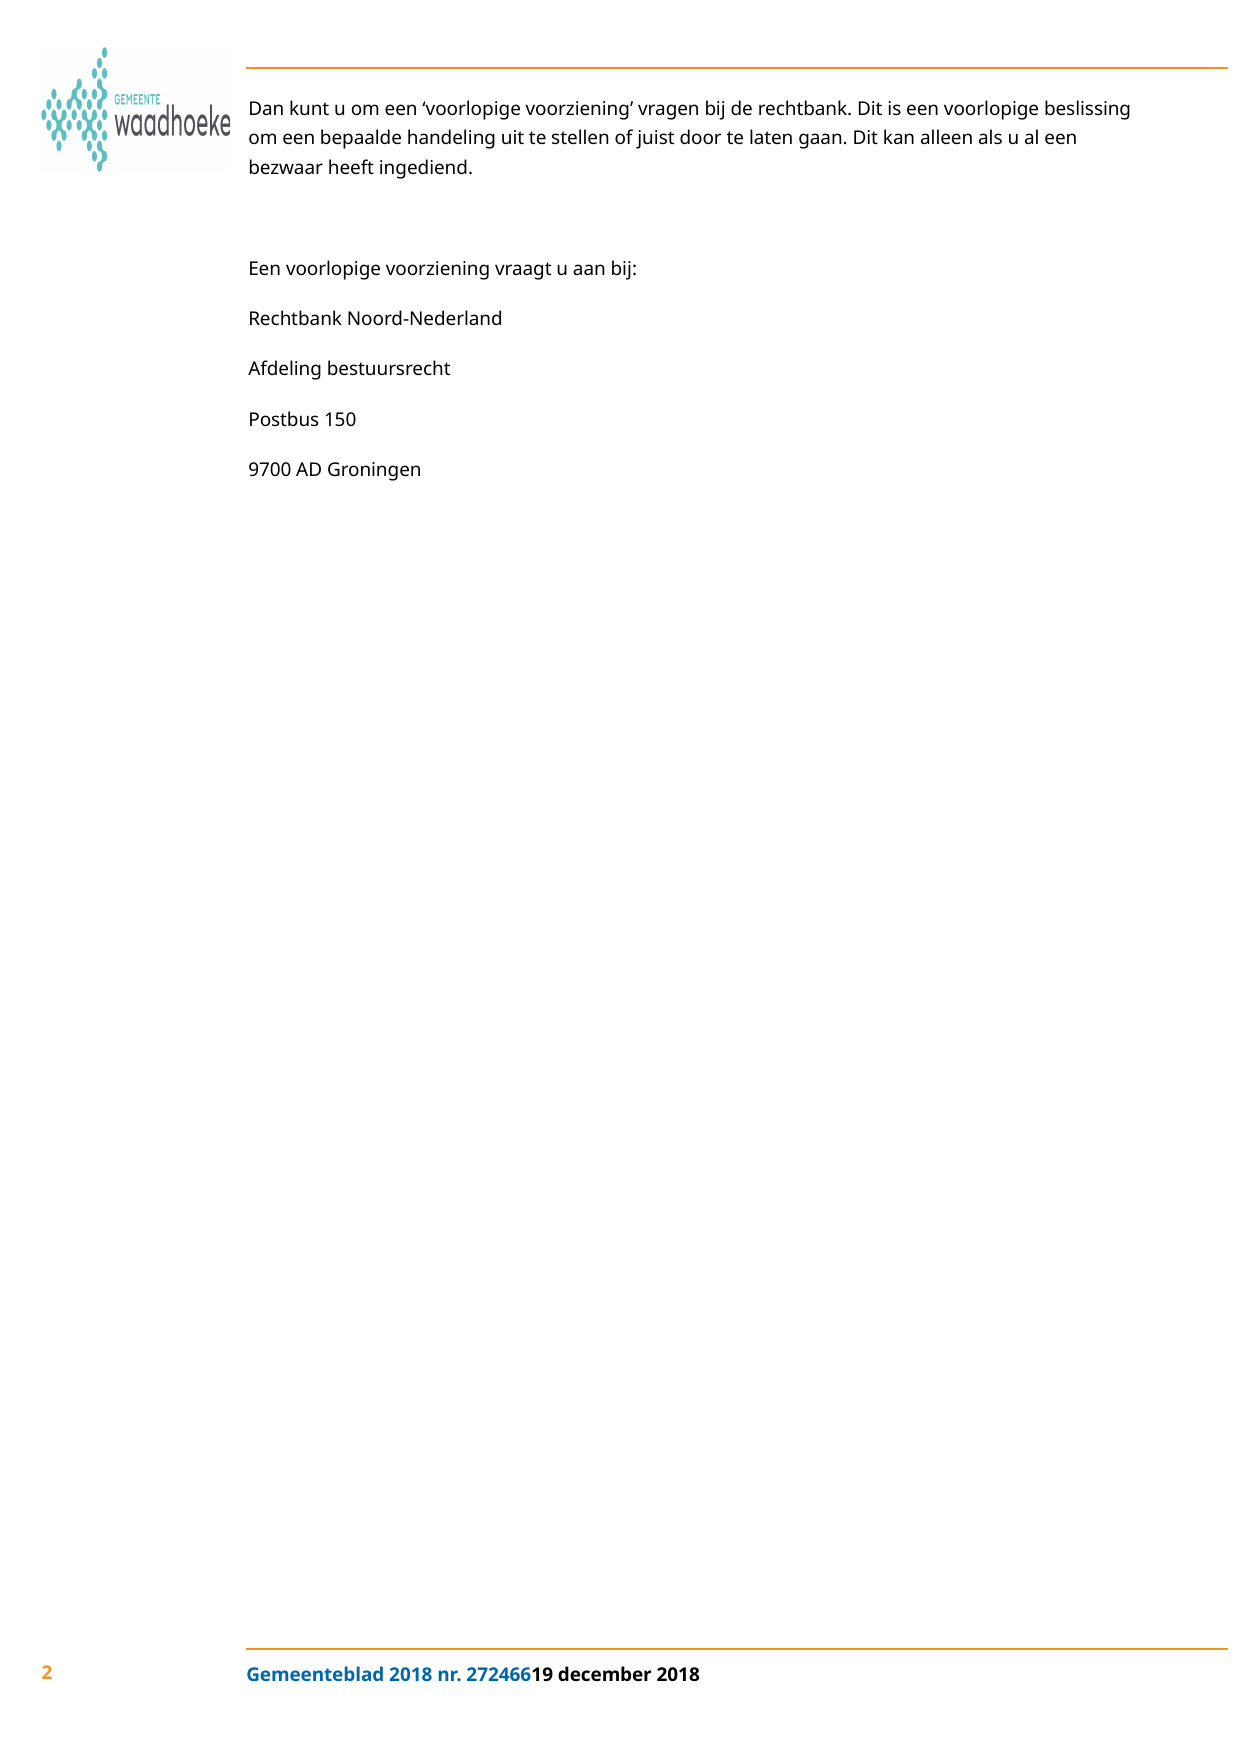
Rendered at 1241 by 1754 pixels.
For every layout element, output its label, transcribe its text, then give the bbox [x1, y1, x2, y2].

text Rechtbank Noord-Nederland [248, 305, 1152, 331]
text Een voorlopige voorziening vraagt u aan bij: [248, 255, 1152, 281]
text 9700 AD Groningen [248, 456, 1152, 482]
text Dan kunt u om een ‘voorlopige voorziening’ vragen bij de rechtbank. Dit is een voorlopige beslissing om een bepaalde handeling uit te stellen of juist door te laten gaan. Dit kan alleen als u al een bezwaar heeft ingediend. [248, 95, 1152, 180]
text Postbus 150 [248, 406, 1152, 432]
picture [41, 47, 231, 172]
text Afdeling bestuursrecht [248, 356, 1152, 381]
